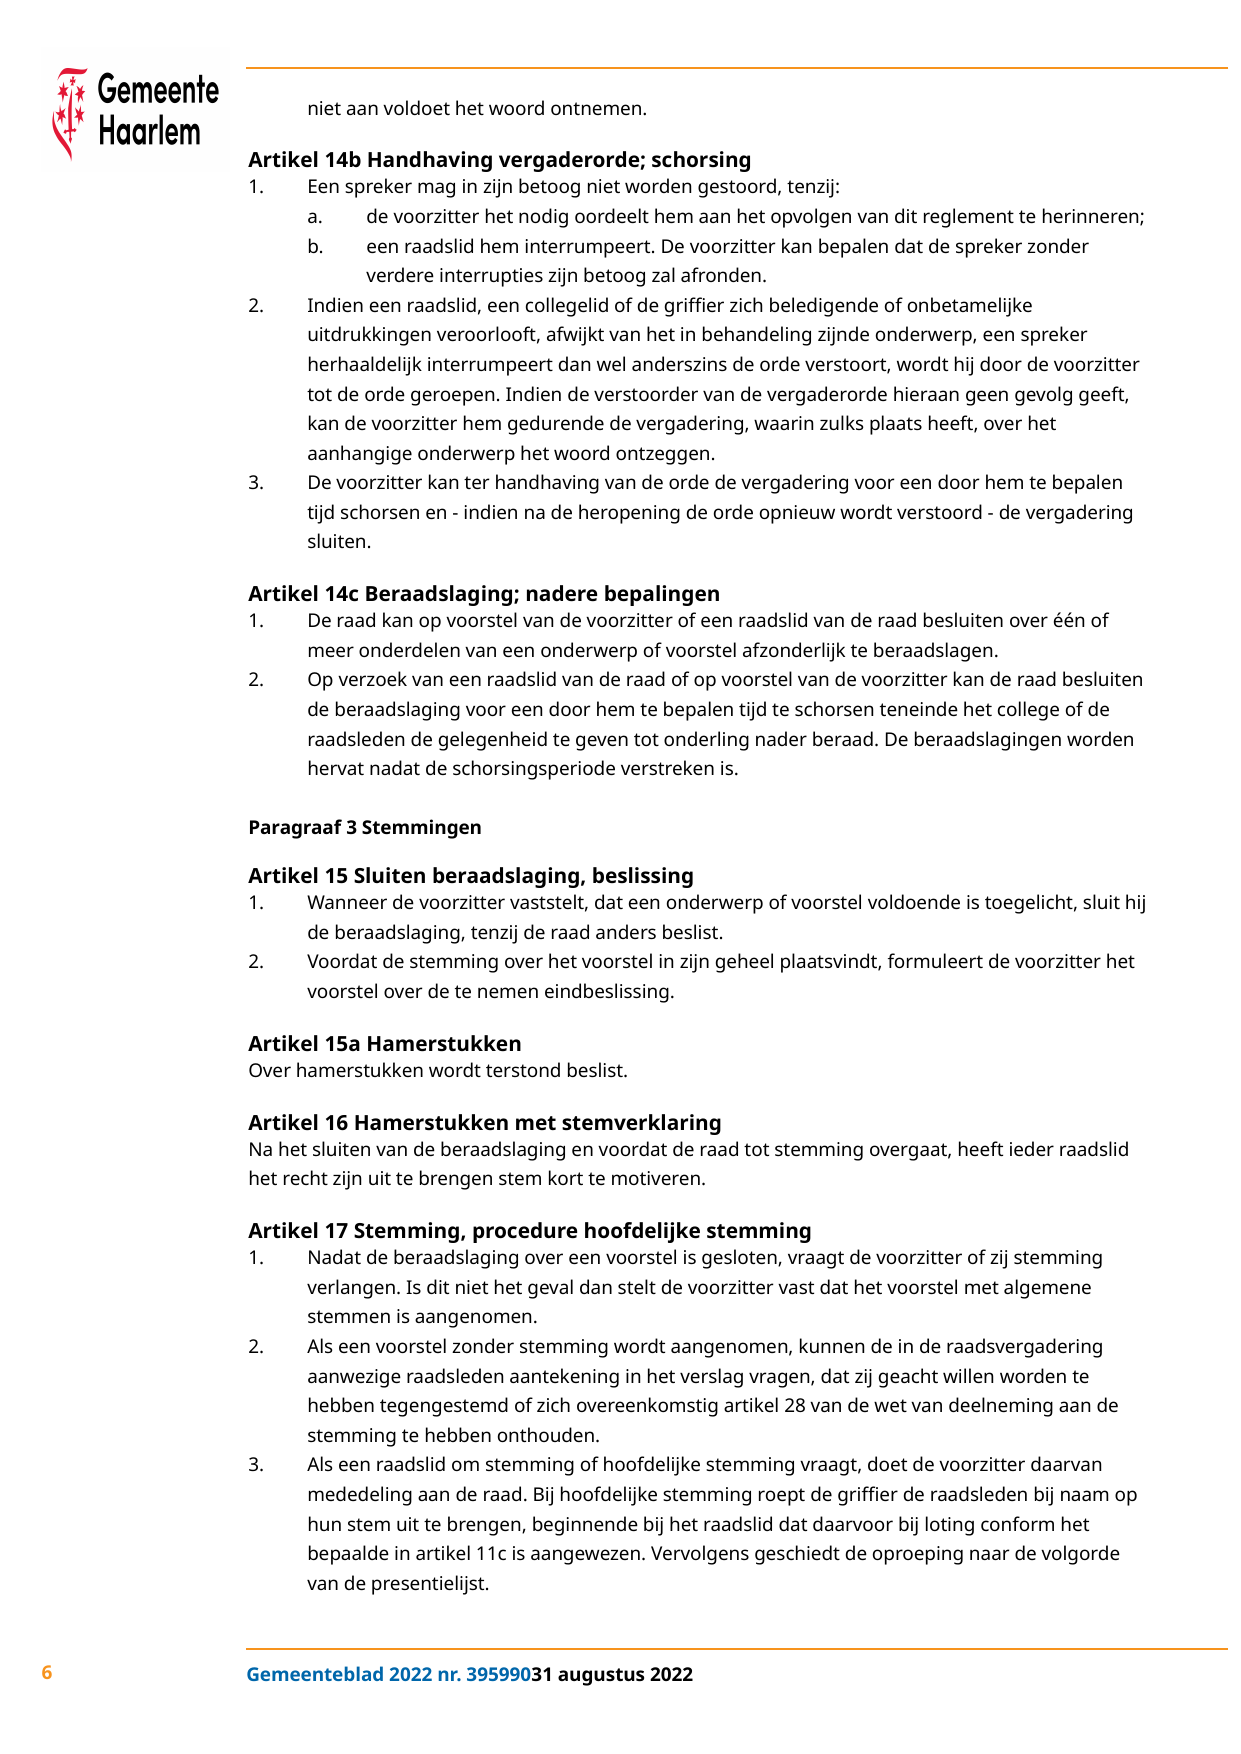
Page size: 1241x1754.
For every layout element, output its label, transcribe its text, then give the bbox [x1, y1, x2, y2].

list Voordat de stemming over het voorstel in zijn geheel plaatsvindt, formuleert de voorzitter het voorstel over de te nemen eindbeslissing. [248, 949, 1152, 1004]
list Op verzoek van een raadslid van de raad of op voorstel van de voorzitter kan de raad besluiten de beraadslaging voor een door hem te bepalen tijd te schorsen teneinde het college of de raadsleden de gelegenheid te geven tot onderling nader beraad. De beraadslagingen worden hervat nadat de schorsingsperiode verstreken is. [248, 667, 1152, 781]
text Artikel 17 Stemming, procedure hoofdelijke stemming [248, 1216, 1152, 1244]
list De raad kan op voorstel van de voorzitter of een raadslid van de raad besluiten over één of meer onderdelen van een onderwerp of voorstel afzonderlijk te beraadslagen. [248, 607, 1152, 663]
list De voorzitter kan ter handhaving van de orde de vergadering voor een door hem te bepalen tijd schorsen en - indien na de heropening de orde opnieuw wordt verstoord - de vergadering sluiten. [248, 469, 1152, 554]
text Na het sluiten van de beraadslaging en voordat de raad tot stemming overgaat, heeft ieder raadslid het recht zijn uit te brengen stem kort te motiveren. [248, 1136, 1152, 1191]
list Als een voorstel zonder stemming wordt aangenomen, kunnen de in de raadsvergadering aanwezige raadsleden aantekening in het verslag vragen, dat zij geacht willen worden te hebben tegengestemd of zich overeenkomstig artikel 28 van de wet van deelneming aan de stemming te hebben onthouden. [248, 1333, 1152, 1448]
text Artikel 15a Hamerstukken [248, 1029, 1152, 1057]
text Over hamerstukken wordt terstond beslist. [248, 1057, 1152, 1083]
list Indien een raadslid, een collegelid of de griffier zich beledigende of onbetamelijke uitdrukkingen veroorlooft, afwijkt van het in behandeling zijnde onderwerp, een spreker herhaaldelijk interrumpeert dan wel anderszins de orde verstoort, wordt hij door de voorzitter tot de orde geroepen. Indien de verstoorder van de vergaderorde hieraan geen gevolg geeft, kan de voorzitter hem gedurende de vergadering, waarin zulks plaats heeft, over het aanhangige onderwerp het woord ontzeggen. [248, 292, 1152, 466]
text Artikel 16 Hamerstukken met stemverklaring [248, 1108, 1152, 1136]
list een raadslid hem interrumpeert. De voorzitter kan bepalen dat de spreker zonder verdere interrupties zijn betoog zal afronden. [307, 233, 1152, 288]
list Als een raadslid om stemming of hoofdelijke stemming vraagt, doet de voorzitter daarvan mededeling aan de raad. Bij hoofdelijke stemming roept de griffier de raadsleden bij naam op hun stem uit te brengen, beginnende bij het raadslid dat daarvoor bij loting conform het bepaalde in artikel 11c is aangewezen. Vervolgens geschiedt de oproeping naar de volgorde van de presentielijst. [248, 1452, 1152, 1596]
list Nadat de beraadslaging over een voorstel is gesloten, vraagt de voorzitter of zij stemming verlangen. Is dit niet het geval dan stelt de voorzitter vast dat het voorstel met algemene stemmen is aangenomen. [248, 1244, 1152, 1329]
picture [41, 47, 231, 172]
text Artikel 14c Beraadslaging; nadere bepalingen [248, 579, 1152, 607]
text Paragraaf 3 Stemmingen [248, 814, 1152, 840]
text Artikel 14b Handhaving vergaderorde; schorsing [248, 145, 1152, 174]
list niet aan voldoet het woord ontnemen. [248, 95, 1152, 121]
list Wanneer de voorzitter vaststelt, dat een onderwerp of voorstel voldoende is toegelicht, sluit hij de beraadslaging, tenzij de raad anders beslist. [248, 889, 1152, 945]
text Artikel 15 Sluiten beraadslaging, beslissing [248, 861, 1152, 889]
list Een spreker mag in zijn betoog niet worden gestoord, tenzij: [248, 174, 1152, 199]
list de voorzitter het nodig oordeelt hem aan het opvolgen van dit reglement te herinneren; [307, 203, 1152, 229]
